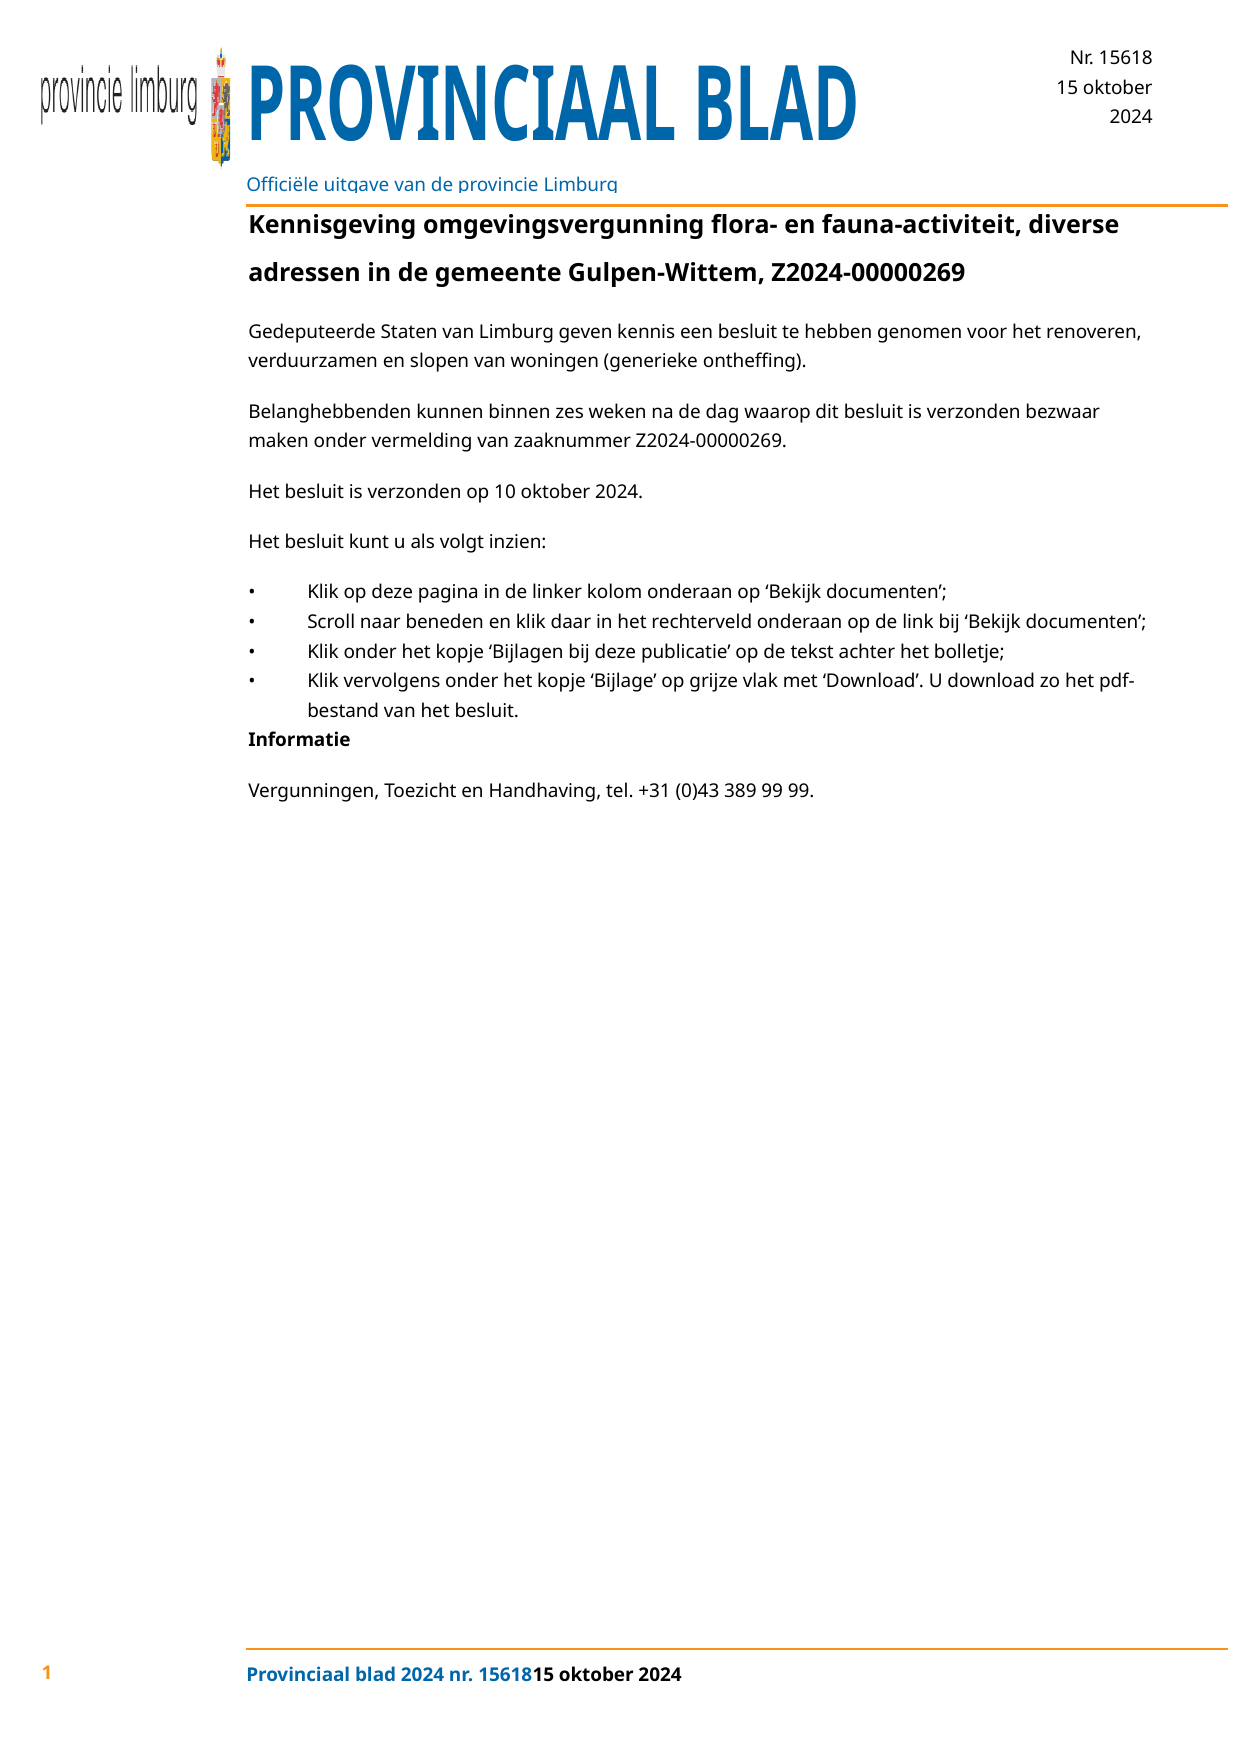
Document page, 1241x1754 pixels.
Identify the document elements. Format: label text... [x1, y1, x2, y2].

text Vergunningen, Toezicht en Handhaving, tel. +31 (0)43 389 99 99. [248, 777, 1152, 803]
text Gedeputeerde Staten van Limburg geven kennis een besluit te hebben genomen voor het renoveren, verduurzamen en slopen van woningen (generieke ontheffing). [248, 318, 1152, 373]
text Belanghebbenden kunnen binnen zes weken na de dag waarop dit besluit is verzonden bezwaar maken onder vermelding van zaaknummer Z2024-00000269. [248, 398, 1152, 453]
list Scroll naar beneden en klik daar in het rechterveld onderaan op de link bij ‘Bekijk documenten’; [248, 608, 1152, 634]
list Klik onder het kopje ‘Bijlagen bij deze publicatie’ op de tekst achter het bolletje; [248, 638, 1152, 664]
text Het besluit is verzonden op 10 oktober 2024. [248, 478, 1152, 504]
text Kennisgeving omgevingsvergunning flora- en fauna-activiteit, diverse adressen in de gemeente Gulpen-Wittem, Z2024-00000269 [248, 207, 1152, 288]
list Klik op deze pagina in de linker kolom onderaan op ‘Bekijk documenten’; [248, 579, 1152, 604]
text Het besluit kunt u als volgt inzien: [248, 528, 1152, 554]
list Klik vervolgens onder het kopje ‘Bijlage’ op grijze vlak met ‘Download’. U download zo het pdf-bestand van het besluit. [248, 667, 1152, 723]
picture [41, 47, 231, 172]
text Informatie [248, 727, 1152, 752]
